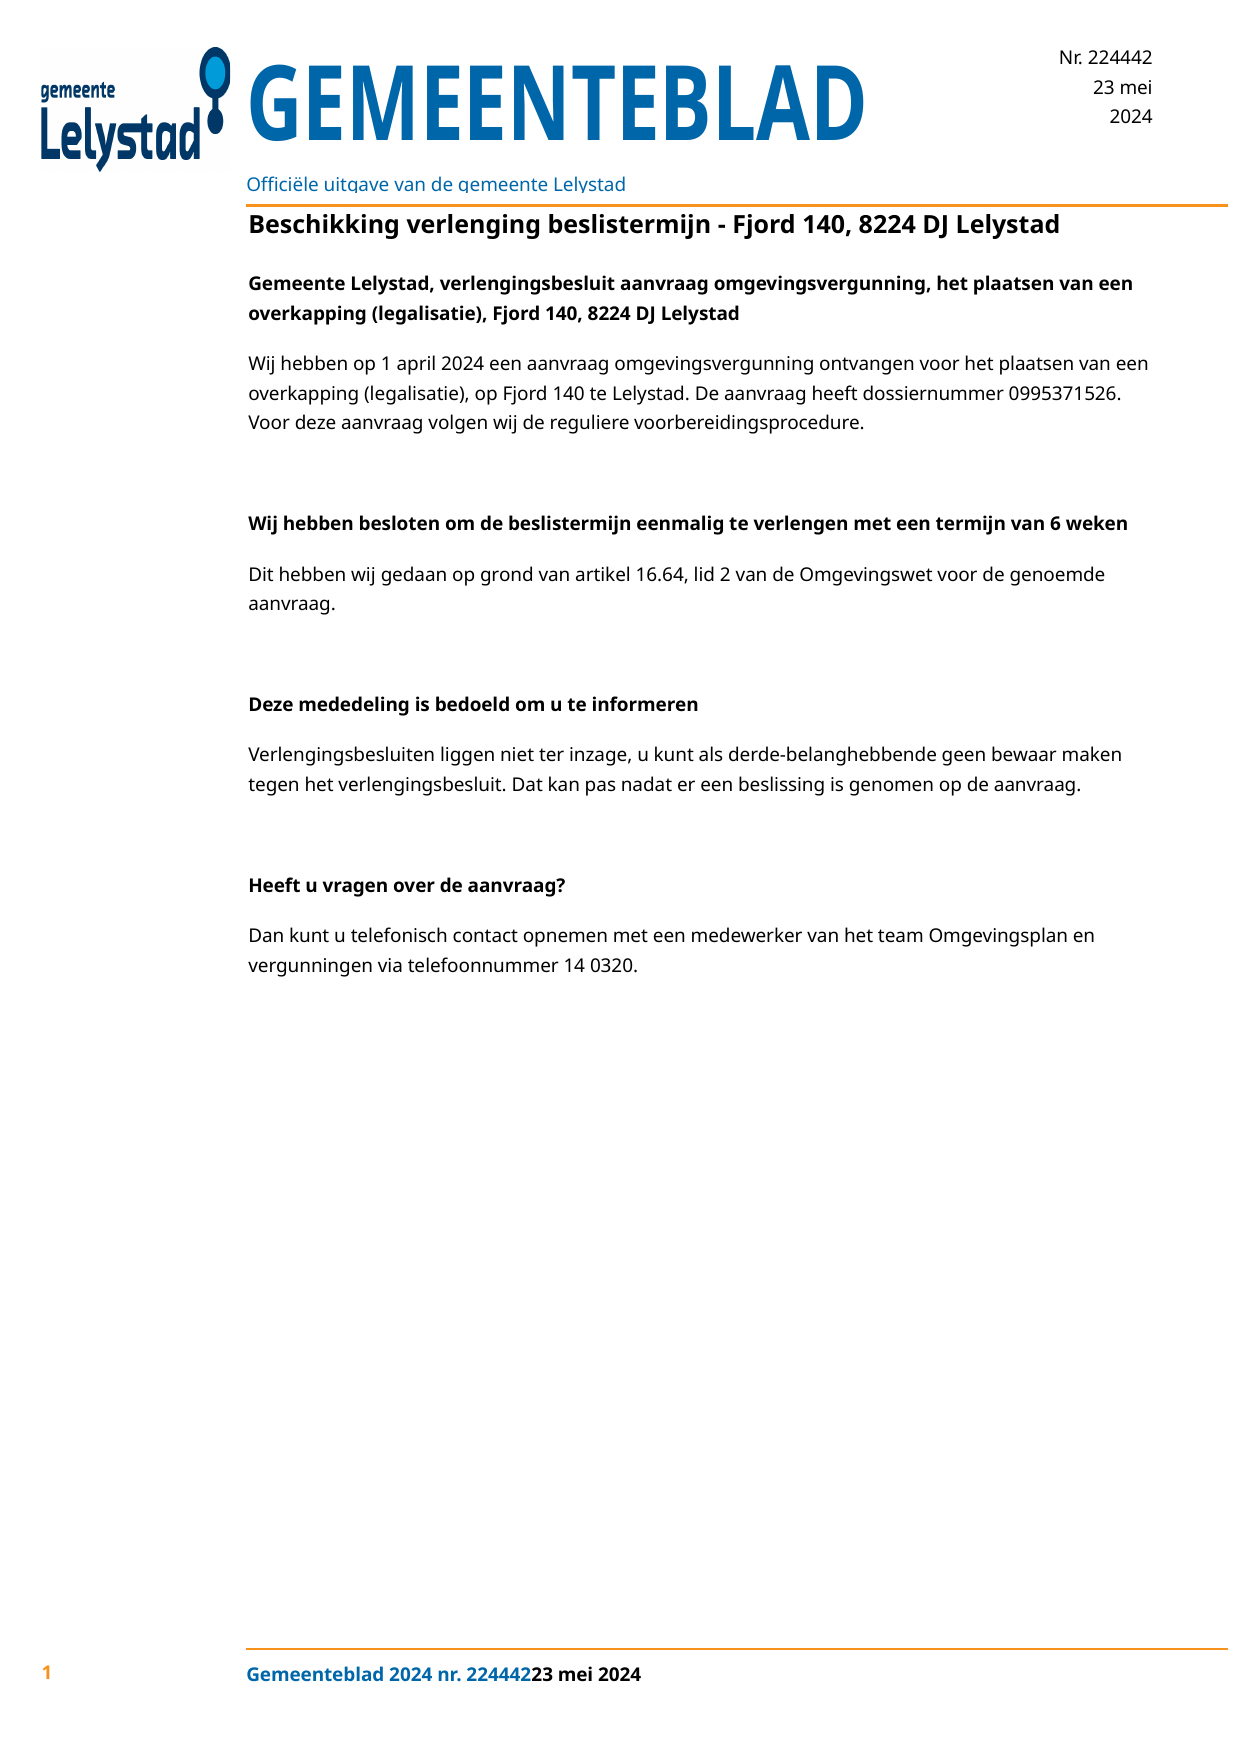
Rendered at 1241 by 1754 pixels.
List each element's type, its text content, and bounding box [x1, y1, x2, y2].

text Verlengingsbesluiten liggen niet ter inzage, u kunt als derde-belanghebbende geen bewaar maken tegen het verlengingsbesluit. Dat kan pas nadat er een beslissing is genomen op de aanvraag. [248, 742, 1152, 797]
text Dit hebben wij gedaan op grond van artikel 16.64, lid 2 van de Omgevingswet voor de genoemde aanvraag. [248, 561, 1152, 616]
text Beschikking verlenging beslistermijn - Fjord 140, 8224 DJ Lelystad [248, 207, 1152, 241]
text Dan kunt u telefonisch contact opnemen met een medewerker van het team Omgevingsplan en vergunningen via telefoonnummer 14 0320. [248, 922, 1152, 978]
text Wij hebben op 1 april 2024 een aanvraag omgevingsvergunning ontvangen voor het plaatsen van een overkapping (legalisatie), op Fjord 140 te Lelystad. De aanvraag heeft dossiernummer 0995371526. Voor deze aanvraag volgen wij de reguliere voorbereidingsprocedure. [248, 350, 1152, 435]
text Heeft u vragen over de aanvraag? [248, 872, 1152, 898]
text Deze mededeling is bedoeld om u te informeren [248, 691, 1152, 717]
text Gemeente Lelystad, verlengingsbesluit aanvraag omgevingsvergunning, het plaatsen van een overkapping (legalisatie), Fjord 140, 8224 DJ Lelystad [248, 270, 1152, 326]
text Wij hebben besloten om de beslistermijn eenmalig te verlengen met een termijn van 6 weken [248, 510, 1152, 536]
picture [41, 47, 231, 172]
